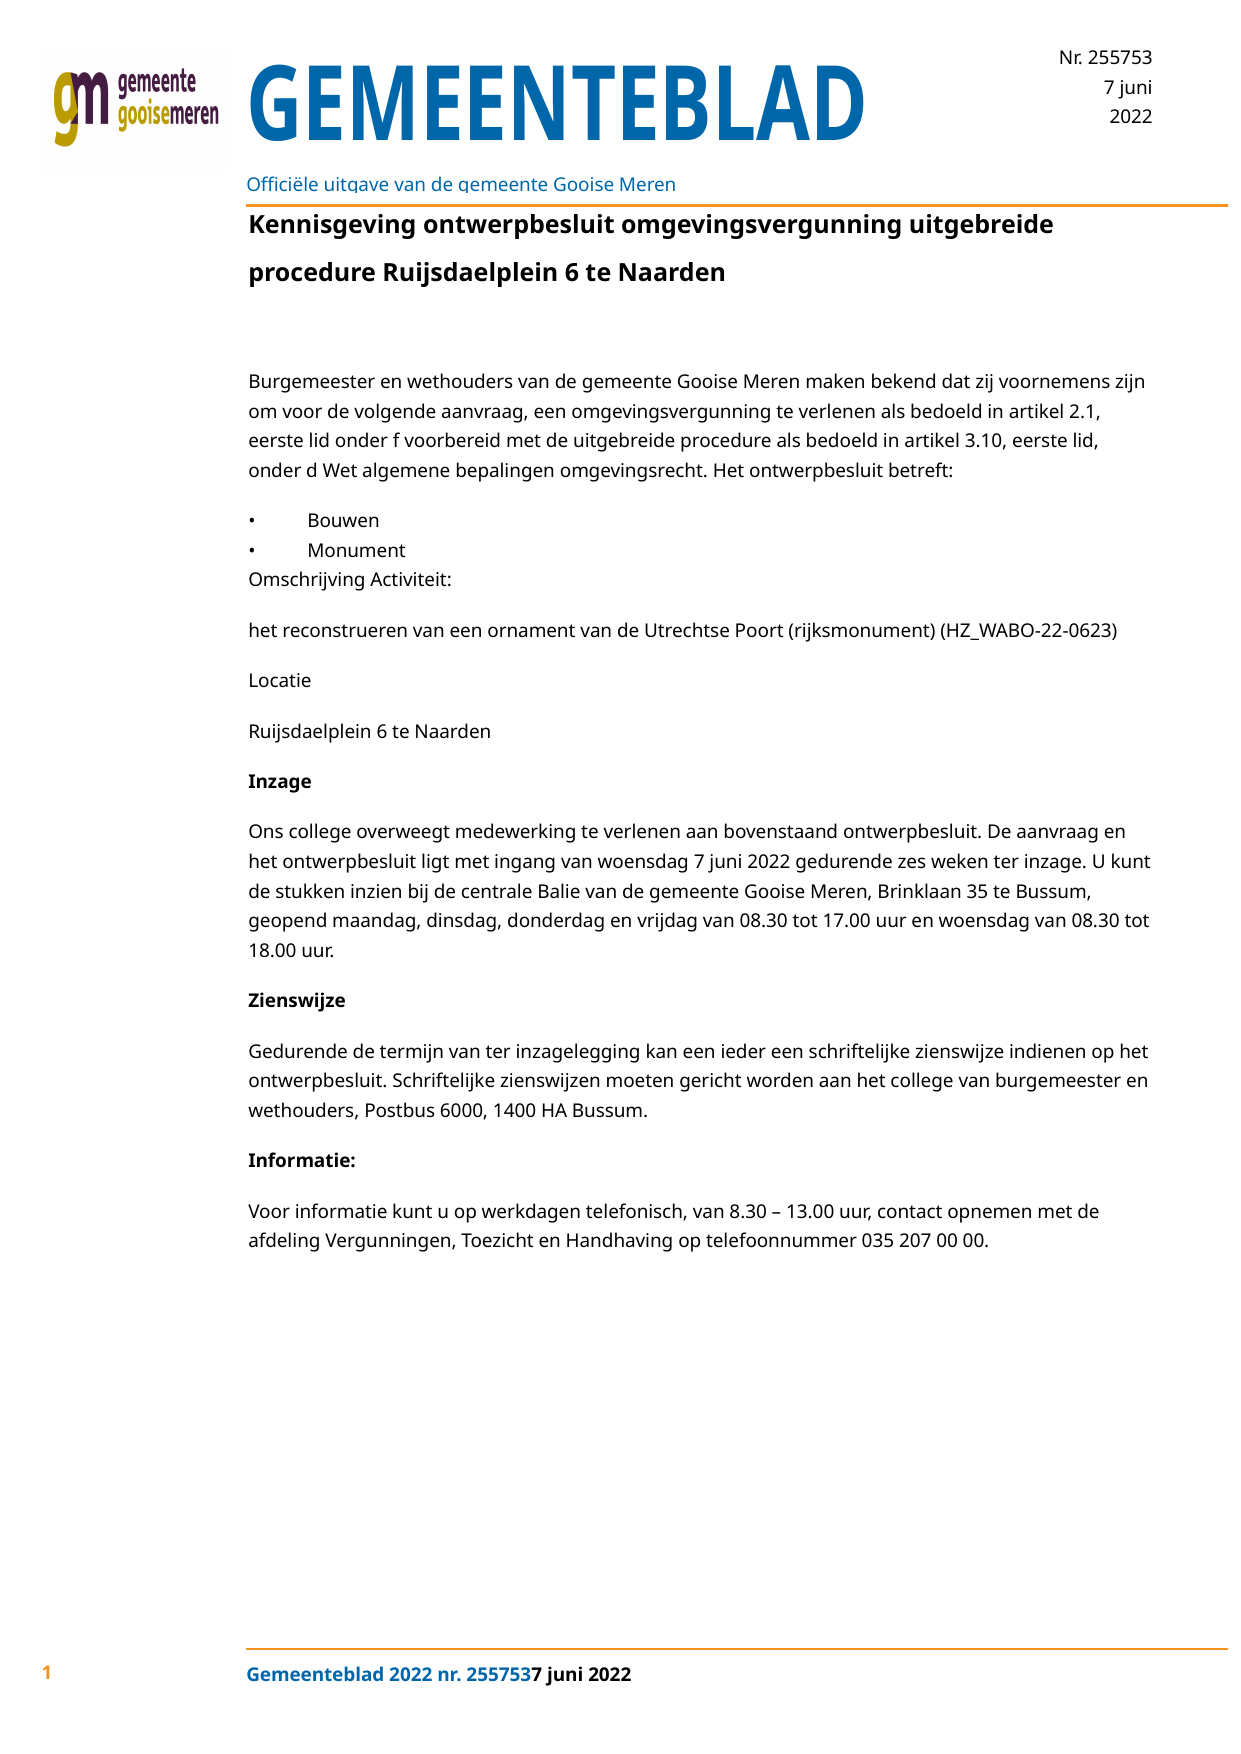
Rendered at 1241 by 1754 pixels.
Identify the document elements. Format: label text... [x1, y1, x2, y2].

text Kennisgeving ontwerpbesluit omgevingsvergunning uitgebreide procedure Ruijsdaelplein 6 te Naarden [248, 207, 1152, 288]
list Monument [248, 537, 1152, 563]
text Inzage [248, 768, 1152, 794]
list Bouwen [248, 507, 1152, 533]
picture [41, 47, 231, 172]
text Ons college overweegt medewerking te verlenen aan bovenstaand ontwerpbesluit. De aanvraag en het ontwerpbesluit ligt met ingang van woensdag 7 juni 2022 gedurende zes weken ter inzage. U kunt de stukken inzien bij de centrale Balie van de gemeente Gooise Meren, Brinklaan 35 te Bussum, geopend maandag, dinsdag, donderdag en vrijdag van 08.30 tot 17.00 uur en woensdag van 08.30 tot 18.00 uur. [248, 819, 1152, 963]
text Omschrijving Activiteit: [248, 567, 1152, 592]
text Voor informatie kunt u op werkdagen telefonisch, van 8.30 – 13.00 uur, contact opnemen met de afdeling Vergunningen, Toezicht en Handhaving op telefoonnummer 035 207 00 00. [248, 1198, 1152, 1253]
text Burgemeester en wethouders van de gemeente Gooise Meren maken bekend dat zij voornemens zijn om voor de volgende aanvraag, een omgevingsvergunning te verlenen als bedoeld in artikel 2.1, eerste lid onder f voorbereid met de uitgebreide procedure als bedoeld in artikel 3.10, eerste lid, onder d Wet algemene bepalingen omgevingsrecht. Het ontwerpbesluit betreft: [248, 368, 1152, 483]
text Ruijsdaelplein 6 te Naarden [248, 718, 1152, 744]
text Informatie: [248, 1147, 1152, 1173]
text Locatie [248, 667, 1152, 693]
text het reconstrueren van een ornament van de Utrechtse Poort (rijksmonument) (HZ_WABO-22-0623) [248, 617, 1152, 643]
text Gedurende de termijn van ter inzagelegging kan een ieder een schriftelijke zienswijze indienen op het ontwerpbesluit. Schriftelijke zienswijzen moeten gericht worden aan het college van burgemeester en wethouders, Postbus 6000, 1400 HA Bussum. [248, 1038, 1152, 1123]
text Zienswijze [248, 987, 1152, 1013]
